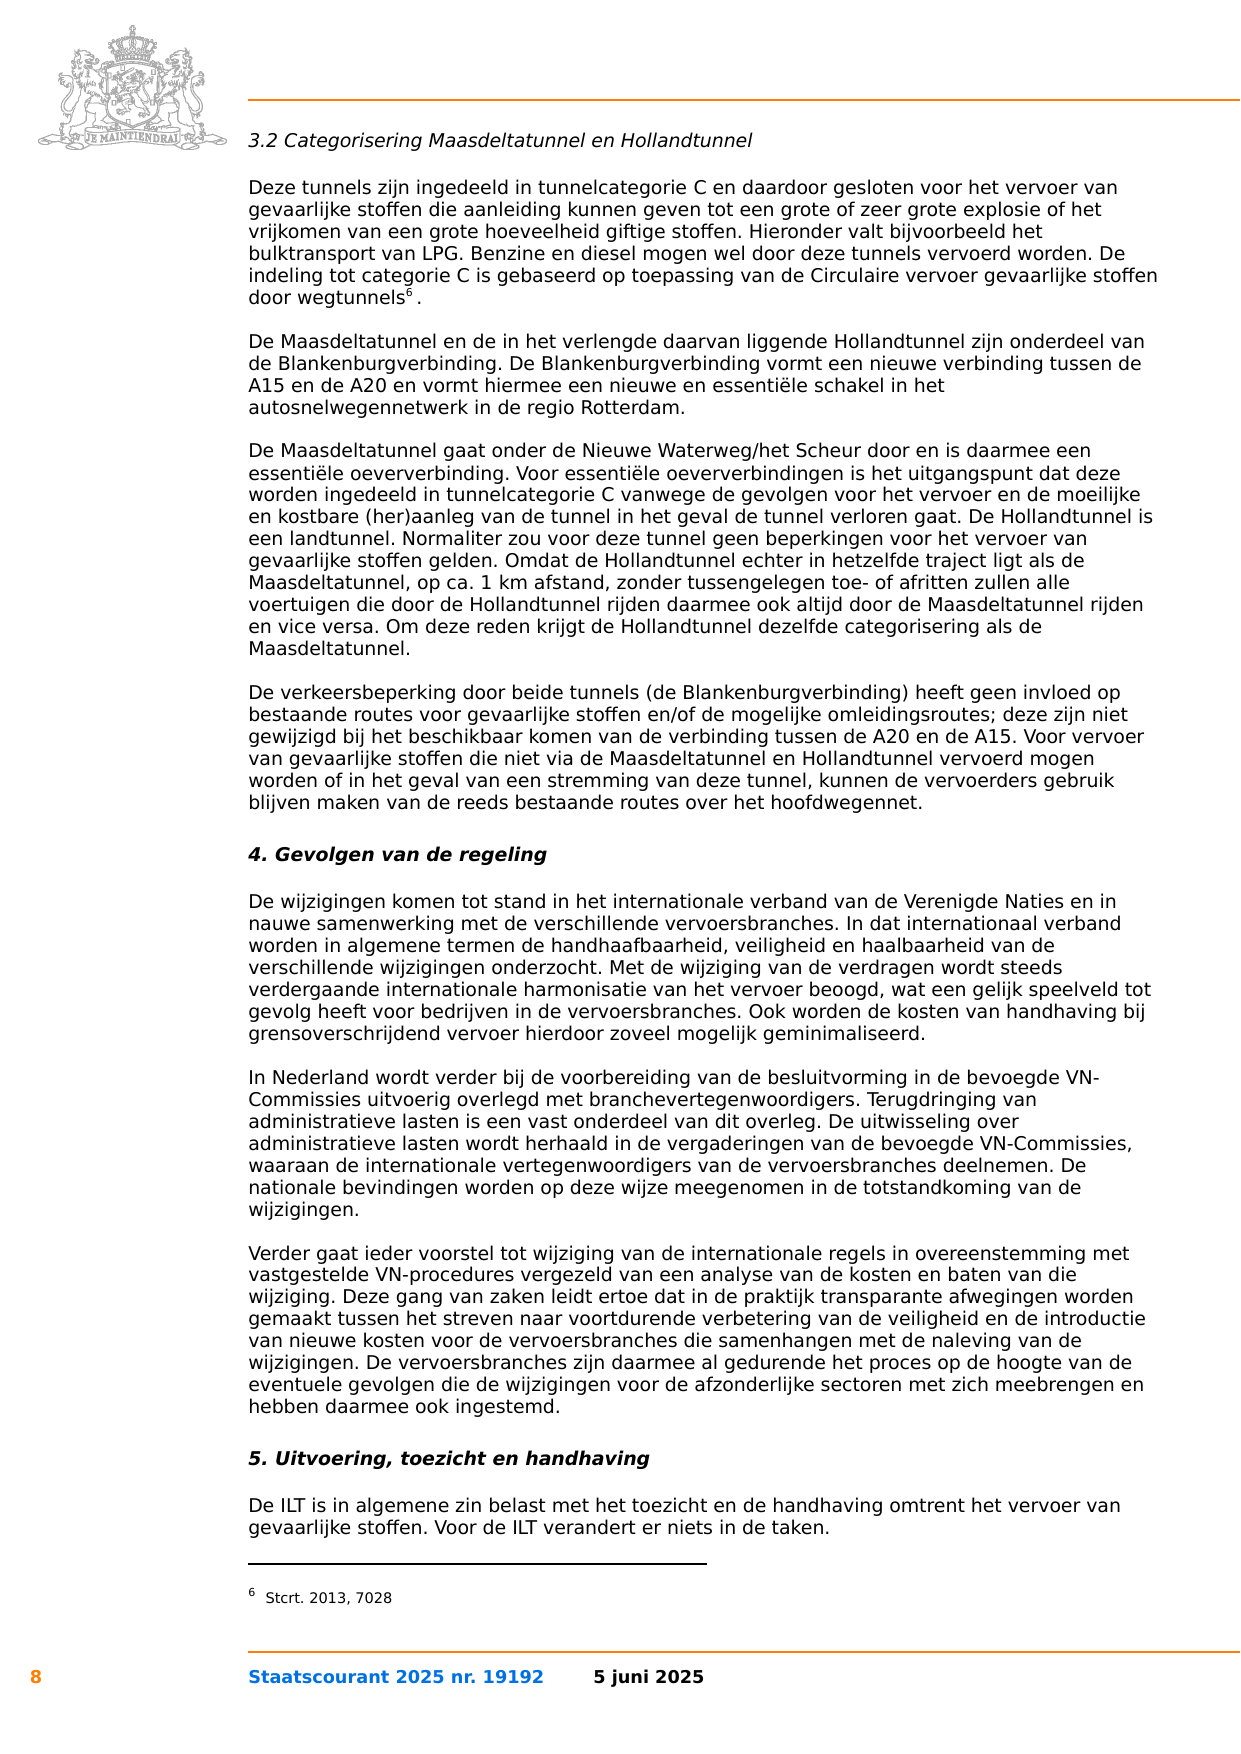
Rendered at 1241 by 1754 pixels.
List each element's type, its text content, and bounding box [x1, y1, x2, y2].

text De Maasdeltatunnel en de in het verlengde daarvan liggende Hollandtunnel zijn onderdeel van de Blankenburgverbinding. De Blankenburgverbinding vormt een nieuwe verbinding tussen de A15 en de A20 en vormt hiermee een nieuwe en essentiële schakel in het autosnelwegennetwerk in de regio Rotterdam. [248, 331, 1163, 418]
text Deze tunnels zijn ingedeeld in tunnelcategorie C en daardoor gesloten voor het vervoer van gevaarlijke stoffen die aanleiding kunnen geven tot een grote of zeer grote explosie of het vrijkomen van een grote hoeveelheid giftige stoffen. Hieronder valt bijvoorbeeld het bulktransport van LPG. Benzine en diesel mogen wel door deze tunnels vervoerd worden. De indeling tot categorie C is gebaseerd op toepassing van de Circulaire vervoer gevaarlijke stoffen door wegtunnels. [248, 177, 1163, 309]
text Stcrt. 2013, 7028 [248, 1586, 1163, 1608]
text In Nederland wordt verder bij de voorbereiding van de besluitvorming in de bevoegde VN-Commissies uitvoerig overlegd met branchevertegenwoordigers. Terugdringing van administratieve lasten is een vast onderdeel van dit overleg. De uitwisseling over administratieve lasten wordt herhaald in de vergaderingen van de bevoegde VN-Commissies, waaraan de internationale vertegenwoordigers van de vervoersbranches deelnemen. De nationale bevindingen worden op deze wijze meegenomen in de totstandkoming van de wijzigingen. [248, 1067, 1163, 1221]
text De Maasdeltatunnel gaat onder de Nieuwe Waterweg/het Scheur door en is daarmee een essentiële oeververbinding. Voor essentiële oeververbindingen is het uitgangspunt dat deze worden ingedeeld in tunnelcategorie C vanwege de gevolgen voor het vervoer en de moeilijke en kostbare (her)aanleg van de tunnel in het geval de tunnel verloren gaat. De Hollandtunnel is een landtunnel. Normaliter zou voor deze tunnel geen beperkingen voor het vervoer van gevaarlijke stoffen gelden. Omdat de Hollandtunnel echter in hetzelfde traject ligt als de Maasdeltatunnel, op ca. 1 km afstand, zonder tussengelegen toe- of afritten zullen alle voertuigen die door de Hollandtunnel rijden daarmee ook altijd door de Maasdeltatunnel rijden en vice versa. Om deze reden krijgt de Hollandtunnel dezelfde categorisering als de Maasdeltatunnel. [248, 440, 1163, 660]
subtitle 3.2 Categorisering Maasdeltatunnel en Hollandtunnel [248, 130, 1163, 152]
text De verkeersbeperking door beide tunnels (de Blankenburgverbinding) heeft geen invloed op bestaande routes voor gevaarlijke stoffen en/of de mogelijke omleidingsroutes; deze zijn niet gewijzigd bij het beschikbaar komen van de verbinding tussen de A20 en de A15. Voor vervoer van gevaarlijke stoffen die niet via de Maasdeltatunnel en Hollandtunnel vervoerd mogen worden of in het geval van een stremming van deze tunnel, kunnen de vervoerders gebruik blijven maken van de reeds bestaande routes over het hoofdwegennet. [248, 682, 1163, 814]
text Verder gaat ieder voorstel tot wijziging van de internationale regels in overeenstemming met vastgestelde VN-procedures vergezeld van een analyse van de kosten en baten van die wijziging. Deze gang van zaken leidt ertoe dat in de praktijk transparante afwegingen worden gemaakt tussen het streven naar voortdurende verbetering van de veiligheid en de introductie van nieuwe kosten voor de vervoersbranches die samenhangen met de naleving van de wijzigingen. De vervoersbranches zijn daarmee al gedurende het proces op de hoogte van de eventuele gevolgen die de wijzigingen voor de afzonderlijke sectoren met zich meebrengen en hebben daarmee ook ingestemd. [248, 1242, 1163, 1418]
text De wijzigingen komen tot stand in het internationale verband van de Verenigde Naties en in nauwe samenwerking met de verschillende vervoersbranches. In dat internationaal verband worden in algemene termen de handhaafbaarheid, veiligheid en haalbaarheid van de verschillende wijzigingen onderzocht. Met de wijziging van de verdragen wordt steeds verdergaande internationale harmonisatie van het vervoer beoogd, wat een gelijk speelveld tot gevolg heeft voor bedrijven in de vervoersbranches. Ook worden de kosten van handhaving bij grensoverschrijdend vervoer hierdoor zoveel mogelijk geminimaliseerd. [248, 891, 1163, 1045]
subtitle 4. Gevolgen van de regeling [248, 844, 1163, 866]
subtitle 5. Uitvoering, toezicht en handhaving [248, 1448, 1163, 1470]
picture [38, 25, 227, 150]
text De ILT is in algemene zin belast met het toezicht en de handhaving omtrent het vervoer van gevaarlijke stoffen. Voor de ILT verandert er niets in de taken. [248, 1495, 1163, 1539]
